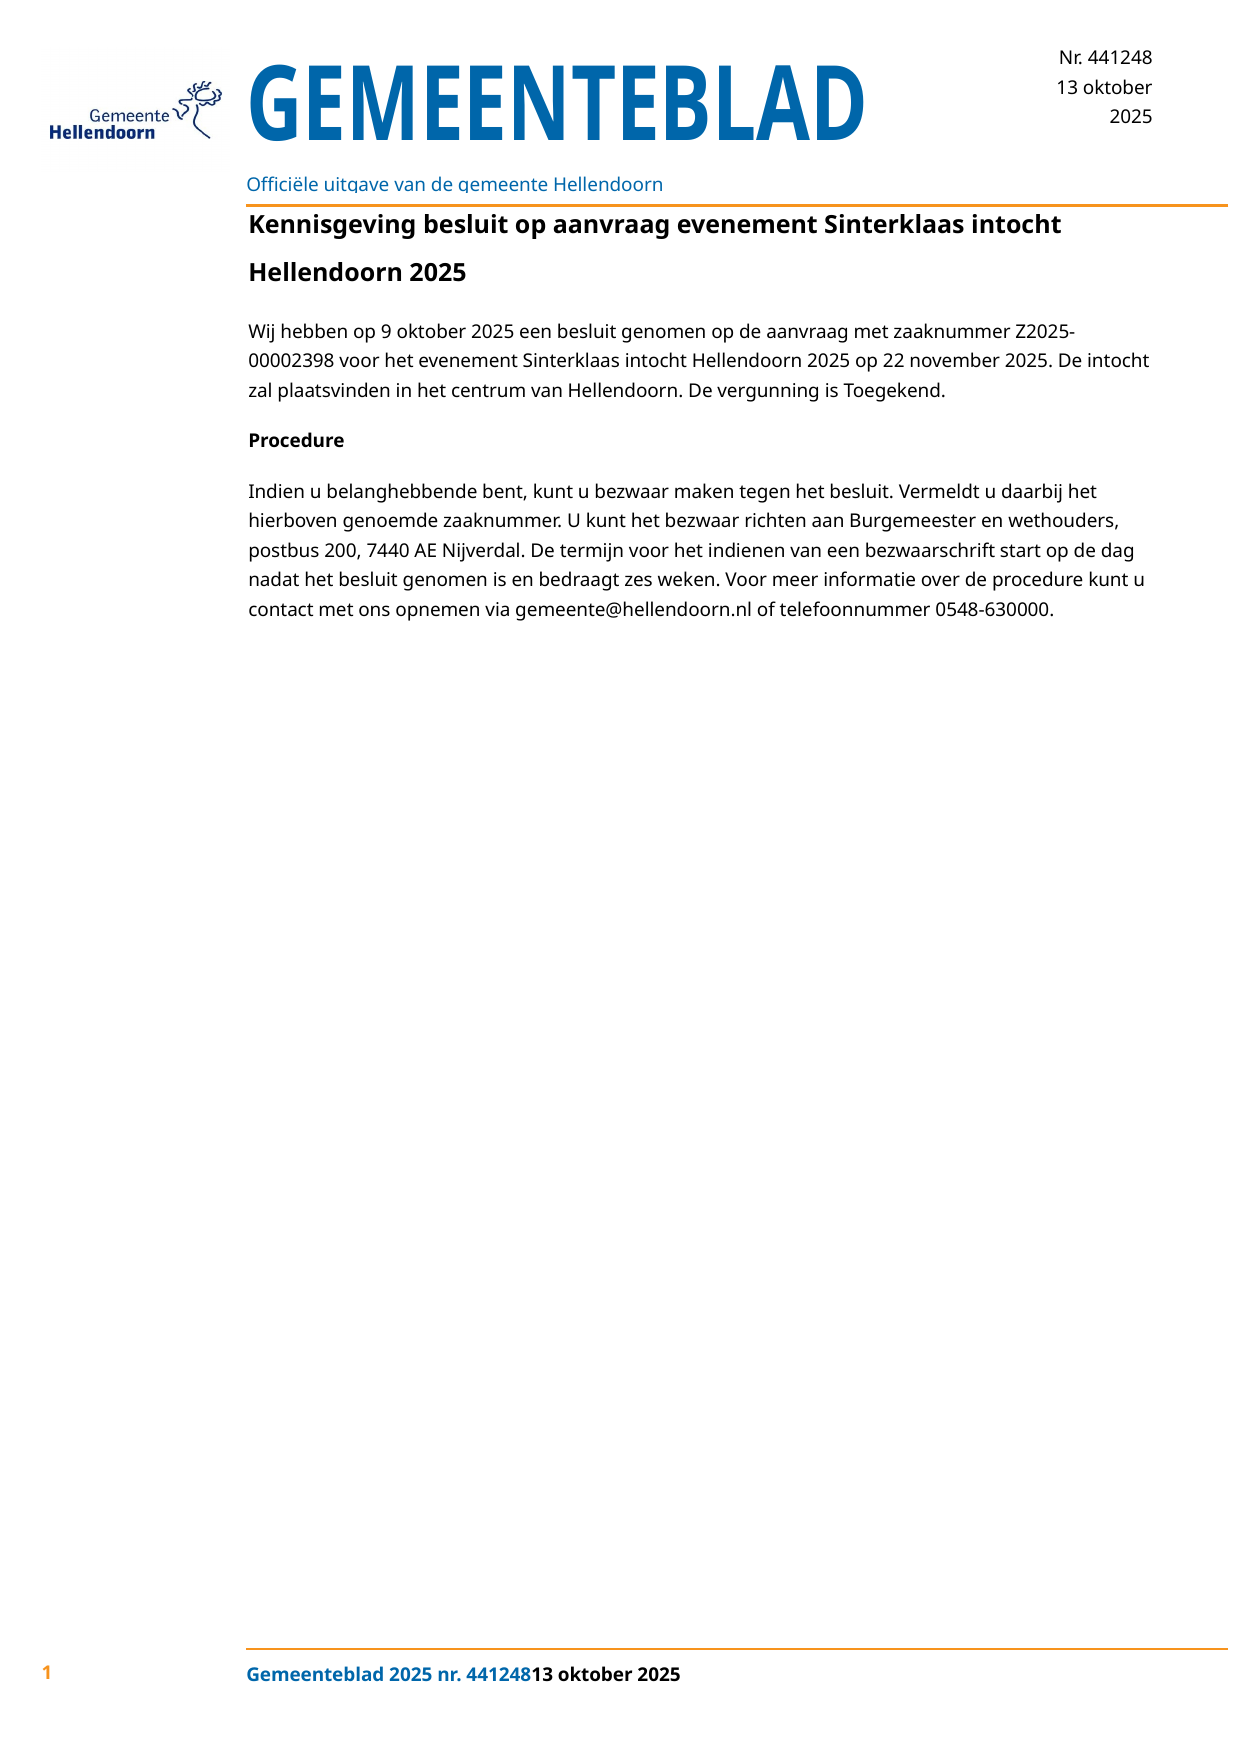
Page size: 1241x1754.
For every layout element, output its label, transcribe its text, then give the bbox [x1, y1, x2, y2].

text Indien u belanghebbende bent, kunt u bezwaar maken tegen het besluit. Vermeldt u daarbij het hierboven genoemde zaaknummer. U kunt het bezwaar richten aan Burgemeester en wethouders, postbus 200, 7440 AE Nijverdal. De termijn voor het indienen van een bezwaarschrift start op de dag nadat het besluit genomen is en bedraagt zes weken. Voor meer informatie over de procedure kunt u contact met ons opnemen via gemeente@hellendoorn.nl of telefoonnummer 0548-630000. [248, 478, 1152, 622]
text Procedure [248, 427, 1152, 453]
text Wij hebben op 9 oktober 2025 een besluit genomen op de aanvraag met zaaknummer Z2025-00002398 voor het evenement Sinterklaas intocht Hellendoorn 2025 op 22 november 2025. De intocht zal plaatsvinden in het centrum van Hellendoorn. De vergunning is Toegekend. [248, 318, 1152, 403]
picture [41, 47, 231, 172]
text Kennisgeving besluit op aanvraag evenement Sinterklaas intocht Hellendoorn 2025 [248, 207, 1152, 288]
